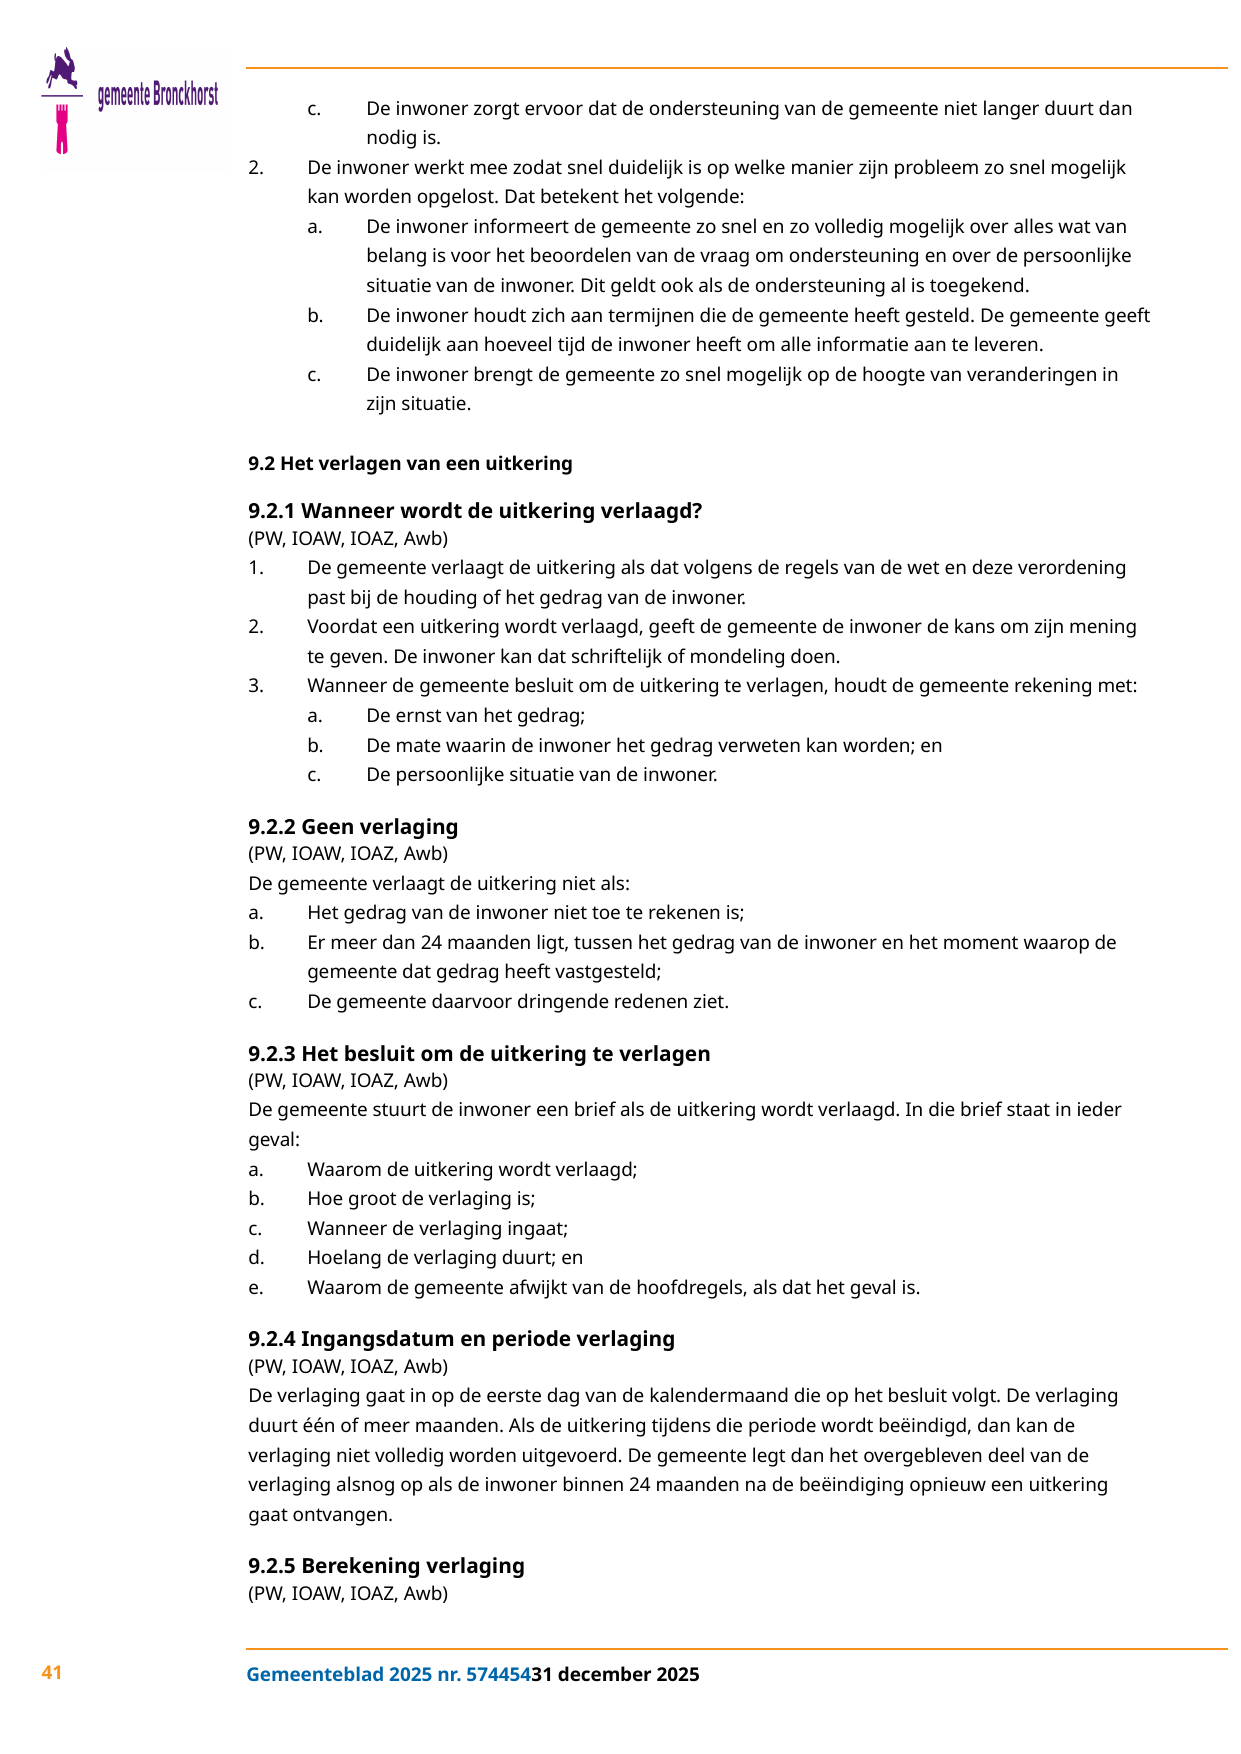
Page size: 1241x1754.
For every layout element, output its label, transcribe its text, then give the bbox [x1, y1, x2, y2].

list De inwoner zorgt ervoor dat de ondersteuning van de gemeente niet langer duurt dan nodig is. [307, 95, 1152, 150]
list Waarom de gemeente afwijkt van de hoofdregels, als dat het geval is. [248, 1274, 1152, 1300]
list De persoonlijke situatie van de inwoner. [307, 761, 1152, 787]
text (PW, IOAW, IOAZ, Awb) [248, 840, 1152, 866]
text De gemeente stuurt de inwoner een brief als de uitkering wordt verlaagd. In die brief staat in ieder geval: [248, 1097, 1152, 1152]
list Voordat een uitkering wordt verlaagd, geeft de gemeente de inwoner de kans om zijn mening te geven. De inwoner kan dat schriftelijk of mondeling doen. [248, 613, 1152, 669]
list Hoe groot de verlaging is; [248, 1185, 1152, 1211]
list De inwoner houdt zich aan termijnen die de gemeente heeft gesteld. De gemeente geeft duidelijk aan hoeveel tijd de inwoner heeft om alle informatie aan te leveren. [307, 302, 1152, 357]
text 9.2.2 Geen verlaging [248, 812, 1152, 840]
text (PW, IOAW, IOAZ, Awb) [248, 525, 1152, 551]
text 9.2.4 Ingangsdatum en periode verlaging [248, 1324, 1152, 1353]
list Waarom de uitkering wordt verlaagd; [248, 1156, 1152, 1182]
list De ernst van het gedrag; [307, 702, 1152, 728]
list Er meer dan 24 maanden ligt, tussen het gedrag van de inwoner en het moment waarop de gemeente dat gedrag heeft vastgesteld; [248, 929, 1152, 984]
text 9.2.1 Wanneer wordt de uitkering verlaagd? [248, 496, 1152, 525]
list De gemeente verlaagt de uitkering als dat volgens de regels van de wet en deze verordening past bij de houding of het gedrag van de inwoner. [248, 554, 1152, 610]
list De mate waarin de inwoner het gedrag verweten kan worden; en [307, 732, 1152, 758]
list De inwoner informeert de gemeente zo snel en zo volledig mogelijk over alles wat van belang is voor het beoordelen van de vraag om ondersteuning en over de persoonlijke situatie van de inwoner. Dit geldt ook als de ondersteuning al is toegekend. [307, 213, 1152, 298]
text 9.2.5 Berekening verlaging [248, 1551, 1152, 1580]
text 9.2 Het verlagen van een uitkering [248, 450, 1152, 476]
text (PW, IOAW, IOAZ, Awb) [248, 1353, 1152, 1379]
picture [41, 47, 231, 172]
text De verlaging gaat in op de eerste dag van de kalendermaand die op het besluit volgt. De verlaging duurt één of meer maanden. Als de uitkering tijdens die periode wordt beëindigd, dan kan de verlaging niet volledig worden uitgevoerd. De gemeente legt dan het overgebleven deel van de verlaging alsnog op als de inwoner binnen 24 maanden na de beëindiging opnieuw een uitkering gaat ontvangen. [248, 1383, 1152, 1527]
list Hoelang de verlaging duurt; en [248, 1244, 1152, 1270]
text 9.2.3 Het besluit om de uitkering te verlagen [248, 1039, 1152, 1067]
list Wanneer de gemeente besluit om de uitkering te verlagen, houdt de gemeente rekening met: [248, 673, 1152, 698]
text (PW, IOAW, IOAZ, Awb) [248, 1580, 1152, 1606]
list Wanneer de verlaging ingaat; [248, 1215, 1152, 1241]
list Het gedrag van de inwoner niet toe te rekenen is; [248, 899, 1152, 925]
list De inwoner werkt mee zodat snel duidelijk is op welke manier zijn probleem zo snel mogelijk kan worden opgelost. Dat betekent het volgende: [248, 154, 1152, 209]
list De inwoner brengt de gemeente zo snel mogelijk op de hoogte van veranderingen in zijn situatie. [307, 361, 1152, 416]
text De gemeente verlaagt de uitkering niet als: [248, 870, 1152, 896]
list De gemeente daarvoor dringende redenen ziet. [248, 988, 1152, 1014]
text (PW, IOAW, IOAZ, Awb) [248, 1067, 1152, 1093]
